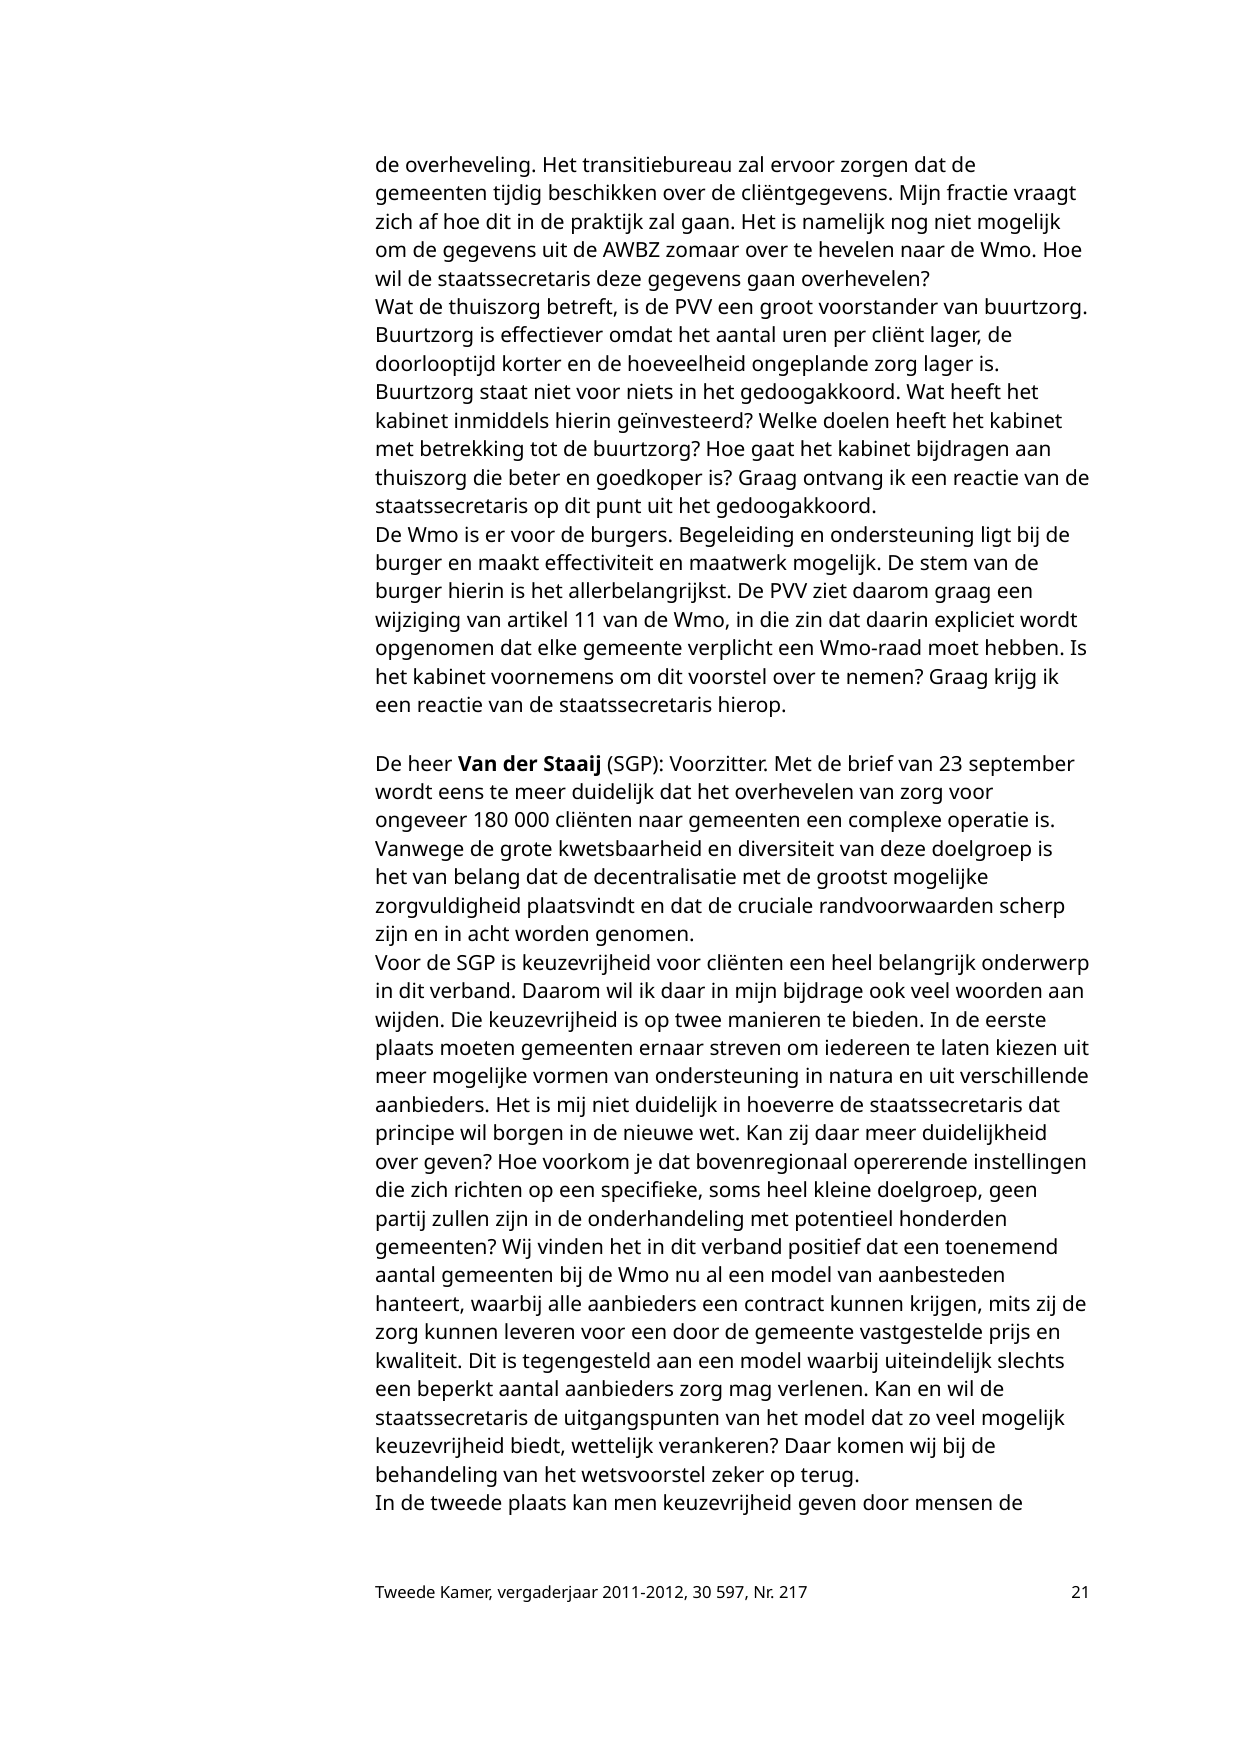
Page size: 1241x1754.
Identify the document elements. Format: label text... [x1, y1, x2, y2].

text In de tweede plaats kan men keuzevrijheid geven door mensen de [375, 1488, 1090, 1517]
text de overheveling. Het transitiebureau zal ervoor zorgen dat de gemeenten tijdig beschikken over de cliëntgegevens. Mijn fractie vraagt zich af hoe dit in de praktijk zal gaan. Het is namelijk nog niet mogelijk om de gegevens uit de AWBZ zomaar over te hevelen naar de Wmo. Hoe wil de staatssecretaris deze gegevens gaan overhevelen? [375, 150, 1090, 292]
text Wat de thuiszorg betreft, is de PVV een groot voorstander van buurtzorg. Buurtzorg is effectiever omdat het aantal uren per cliënt lager, de doorlooptijd korter en de hoeveelheid ongeplande zorg lager is. Buurtzorg staat niet voor niets in het gedoogakkoord. Wat heeft het kabinet inmiddels hierin geïnvesteerd? Welke doelen heeft het kabinet met betrekking tot de buurtzorg? Hoe gaat het kabinet bijdragen aan thuiszorg die beter en goedkoper is? Graag ontvang ik een reactie van de staatssecretaris op dit punt uit het gedoogakkoord. [375, 292, 1090, 520]
text Voor de SGP is keuzevrijheid voor cliënten een heel belangrijk onderwerp in dit verband. Daarom wil ik daar in mijn bijdrage ook veel woorden aan wijden. Die keuzevrijheid is op twee manieren te bieden. In de eerste plaats moeten gemeenten ernaar streven om iedereen te laten kiezen uit meer mogelijke vormen van ondersteuning in natura en uit verschillende aanbieders. Het is mij niet duidelijk in hoeverre de staatssecretaris dat principe wil borgen in de nieuwe wet. Kan zij daar meer duidelijkheid over geven? Hoe voorkom je dat bovenregionaal opererende instellingen die zich richten op een specifieke, soms heel kleine doelgroep, geen partij zullen zijn in de onderhandeling met potentieel honderden gemeenten? Wij vinden het in dit verband positief dat een toenemend aantal gemeenten bij de Wmo nu al een model van aanbesteden hanteert, waarbij alle aanbieders een contract kunnen krijgen, mits zij de zorg kunnen leveren voor een door de gemeente vastgestelde prijs en kwaliteit. Dit is tegengesteld aan een model waarbij uiteindelijk slechts een beperkt aantal aanbieders zorg mag verlenen. Kan en wil de staatssecretaris de uitgangspunten van het model dat zo veel mogelijk keuzevrijheid biedt, wettelijk verankeren? Daar komen wij bij de behandeling van het wetsvoorstel zeker op terug. [375, 948, 1090, 1488]
text De Wmo is er voor de burgers. Begeleiding en ondersteuning ligt bij de burger en maakt effectiviteit en maatwerk mogelijk. De stem van de burger hierin is het allerbelangrijkst. De PVV ziet daarom graag een wijziging van artikel 11 van de Wmo, in die zin dat daarin expliciet wordt opgenomen dat elke gemeente verplicht een Wmo-raad moet hebben. Is het kabinet voornemens om dit voorstel over te nemen? Graag krijg ik een reactie van de staatssecretaris hierop. [375, 520, 1090, 719]
text De heer Van der Staaij (SGP): Voorzitter. Met de brief van 23 september wordt eens te meer duidelijk dat het overhevelen van zorg voor ongeveer 180 000 cliënten naar gemeenten een complexe operatie is. Vanwege de grote kwetsbaarheid en diversiteit van deze doelgroep is het van belang dat de decentralisatie met de grootst mogelijke zorgvuldigheid plaatsvindt en dat de cruciale randvoorwaarden scherp zijn en in acht worden genomen. [375, 749, 1090, 948]
